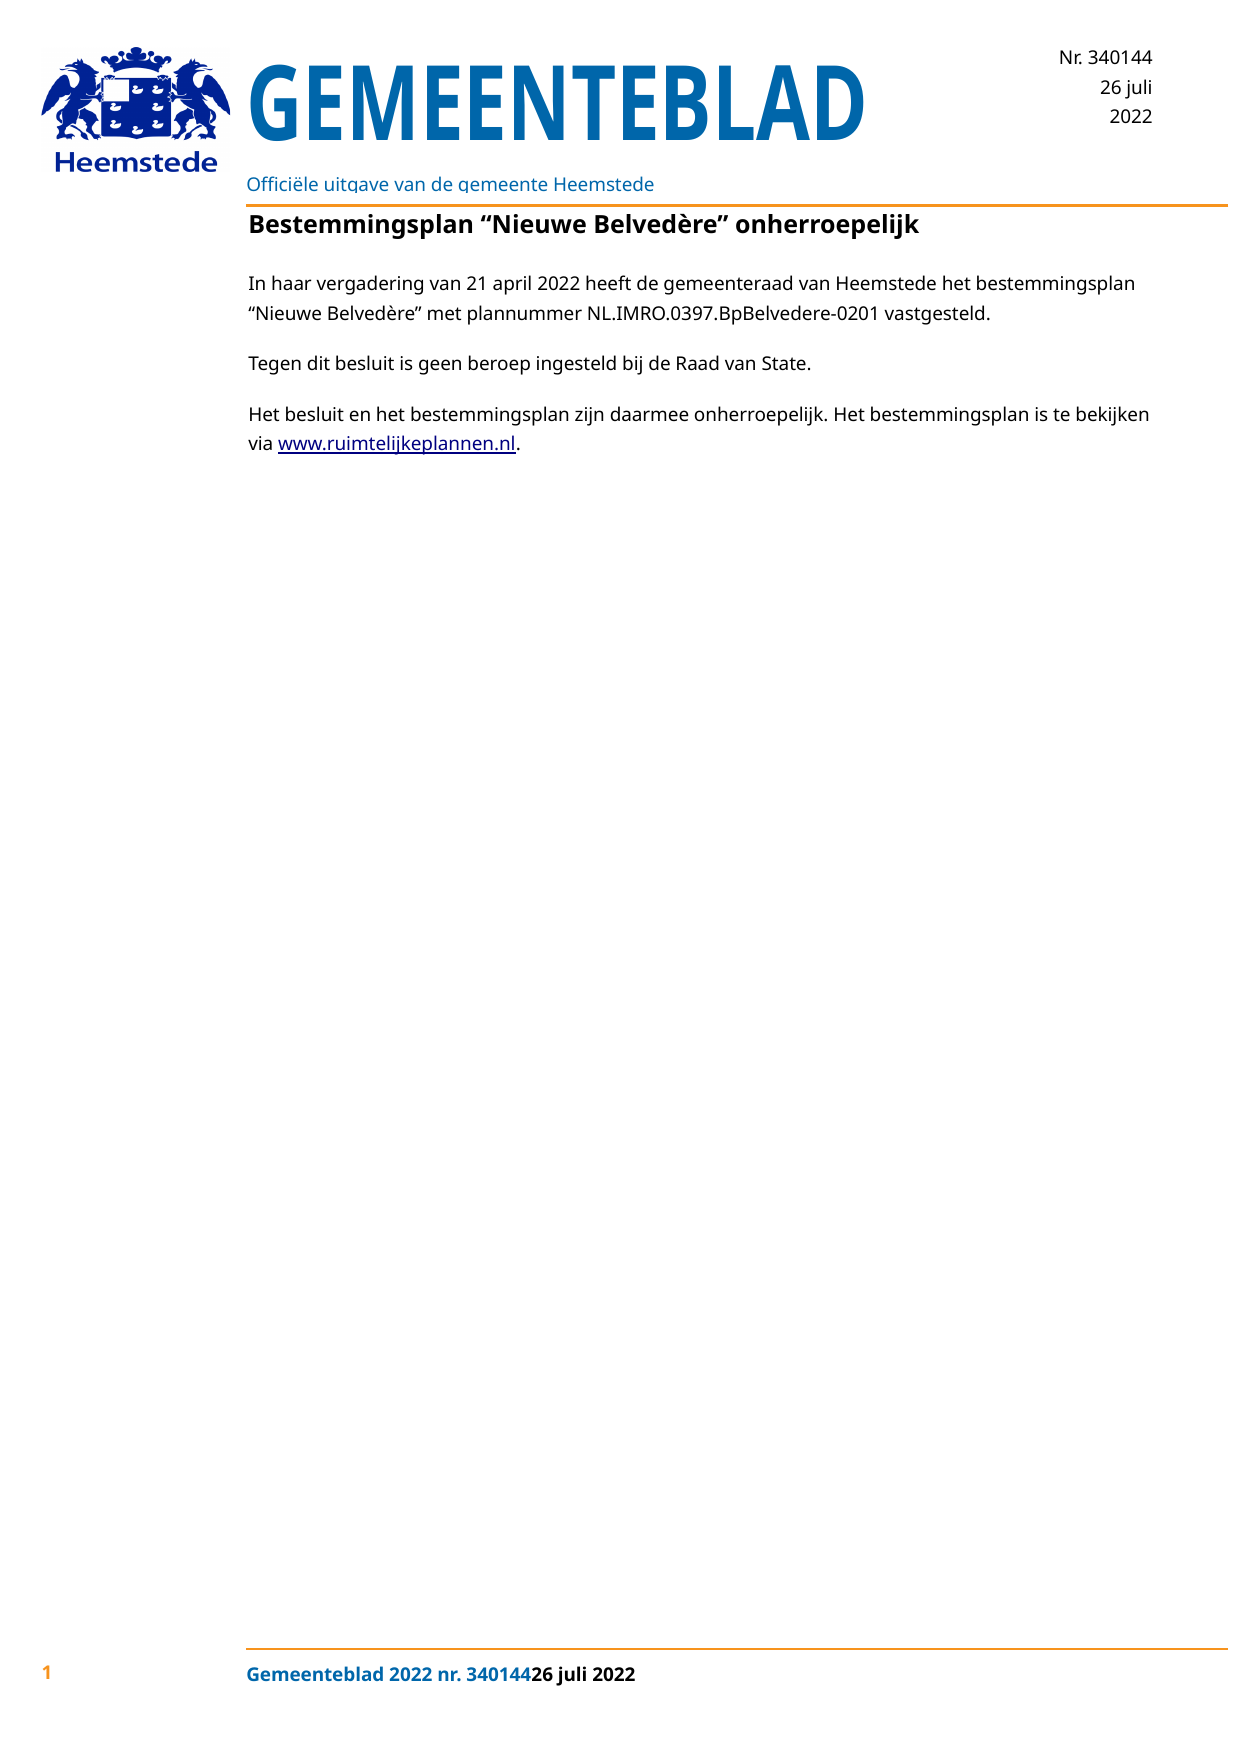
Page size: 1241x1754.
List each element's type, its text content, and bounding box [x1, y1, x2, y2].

picture [41, 47, 231, 172]
text Bestemmingsplan “Nieuwe Belvedère” onherroepelijk [248, 207, 1152, 241]
text In haar vergadering van 21 april 2022 heeft de gemeenteraad van Heemstede het bestemmingsplan “Nieuwe Belvedère” met plannummer NL.IMRO.0397.BpBelvedere-0201 vastgesteld. [248, 270, 1152, 326]
text Tegen dit besluit is geen beroep ingesteld bij de Raad van State. [248, 350, 1152, 376]
text Het besluit en het bestemmingsplan zijn daarmee onherroepelijk. Het bestemmingsplan is te bekijken via www.ruimtelijkeplannen.nl. [248, 401, 1152, 456]
